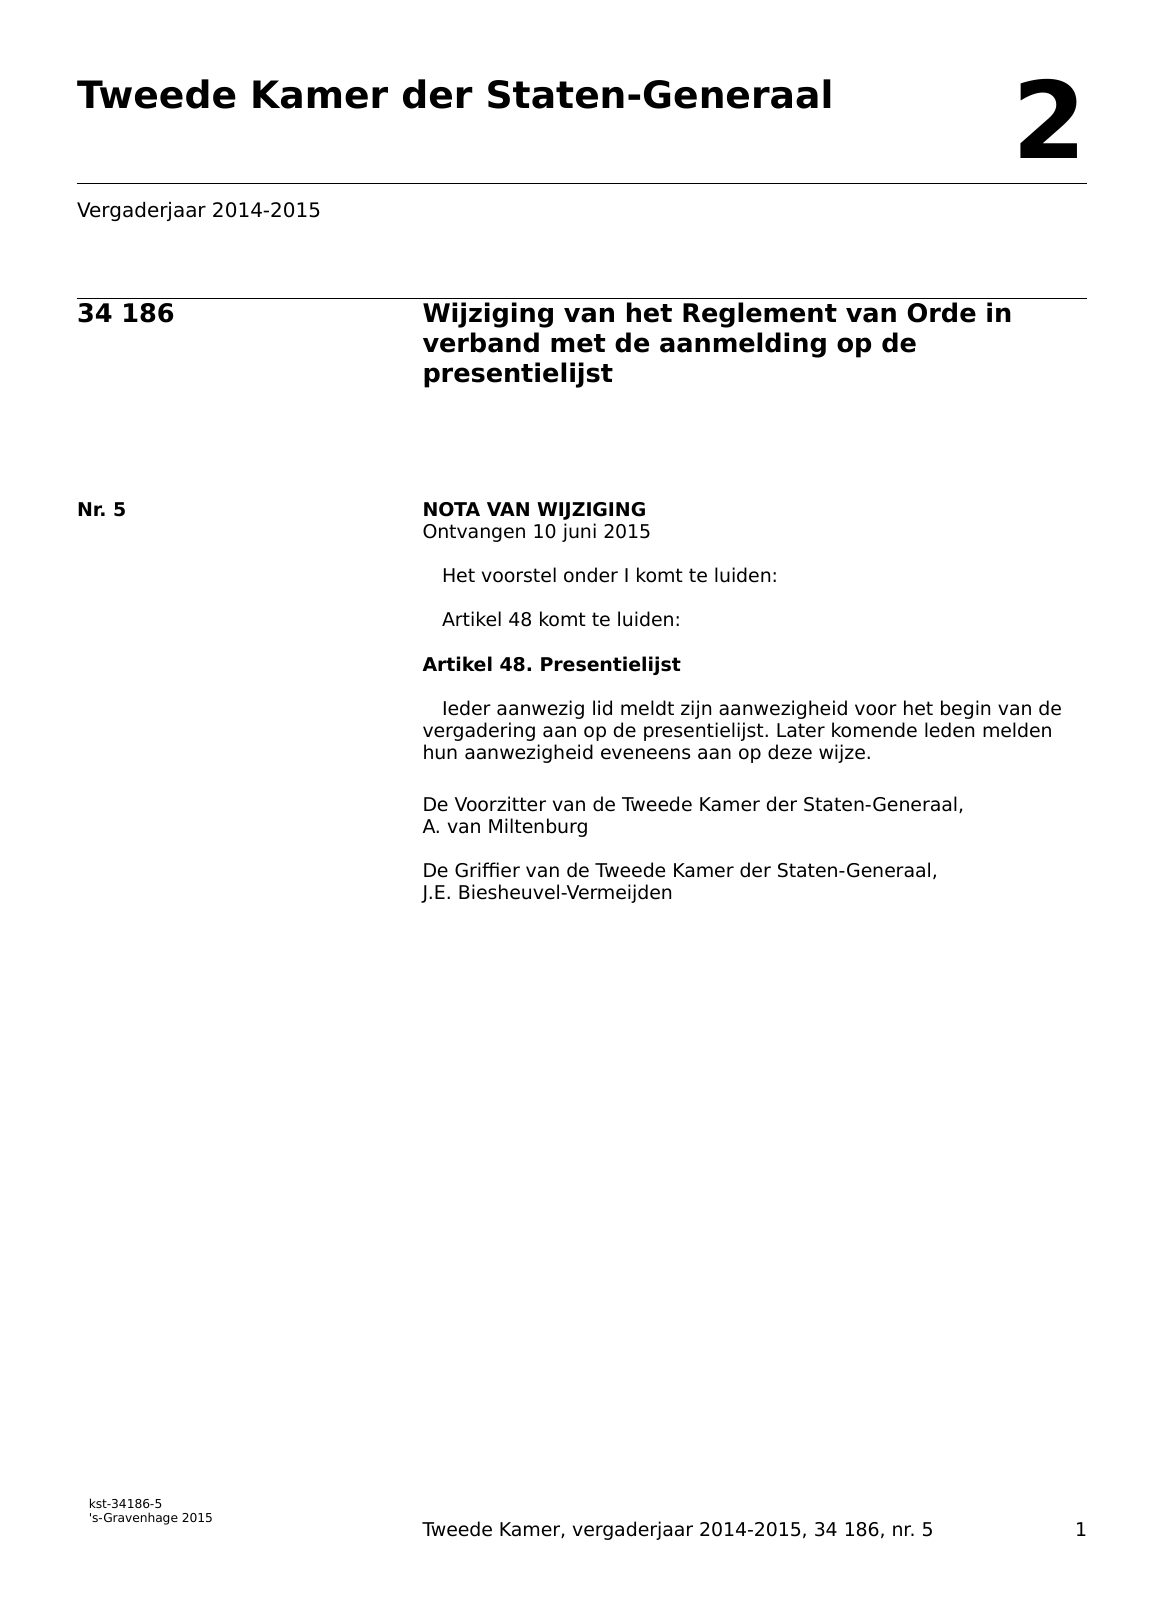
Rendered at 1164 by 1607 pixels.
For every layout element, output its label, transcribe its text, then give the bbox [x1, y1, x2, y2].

text De Voorzitter van de Tweede Kamer der Staten-Generaal, A. van Miltenburg [422, 794, 1087, 838]
subtitle Artikel 48. Presentielijst [422, 653, 1087, 676]
text 's-Gravenhage 2015 [88, 1511, 323, 1525]
subtitle Nr. 5 NOTA VAN WIJZIGING [77, 499, 1087, 521]
table_header 2 [886, 59, 1087, 183]
subtitle 34 186 Wijziging van het Reglement van Orde in verband met de aanmelding op de presentielijst [77, 299, 1087, 388]
text Ieder aanwezig lid meldt zijn aanwezigheid voor het begin van de vergadering aan op de presentielijst. Later komende leden melden hun aanwezigheid eveneens aan op deze wijze. [422, 698, 1087, 764]
table_header Tweede Kamer der Staten-Generaal [77, 59, 886, 183]
text Het voorstel onder I komt te luiden: [422, 565, 1087, 587]
text kst-34186-5 [88, 1497, 323, 1511]
text Ontvangen 10 juni 2015 [422, 521, 1087, 543]
text De Griffier van de Tweede Kamer der Staten-Generaal, J.E. Biesheuvel-Vermeijden [422, 860, 1087, 904]
table_cell Vergaderjaar 2014-2015 [77, 184, 1087, 298]
text Artikel 48 komt te luiden: [422, 609, 1087, 631]
